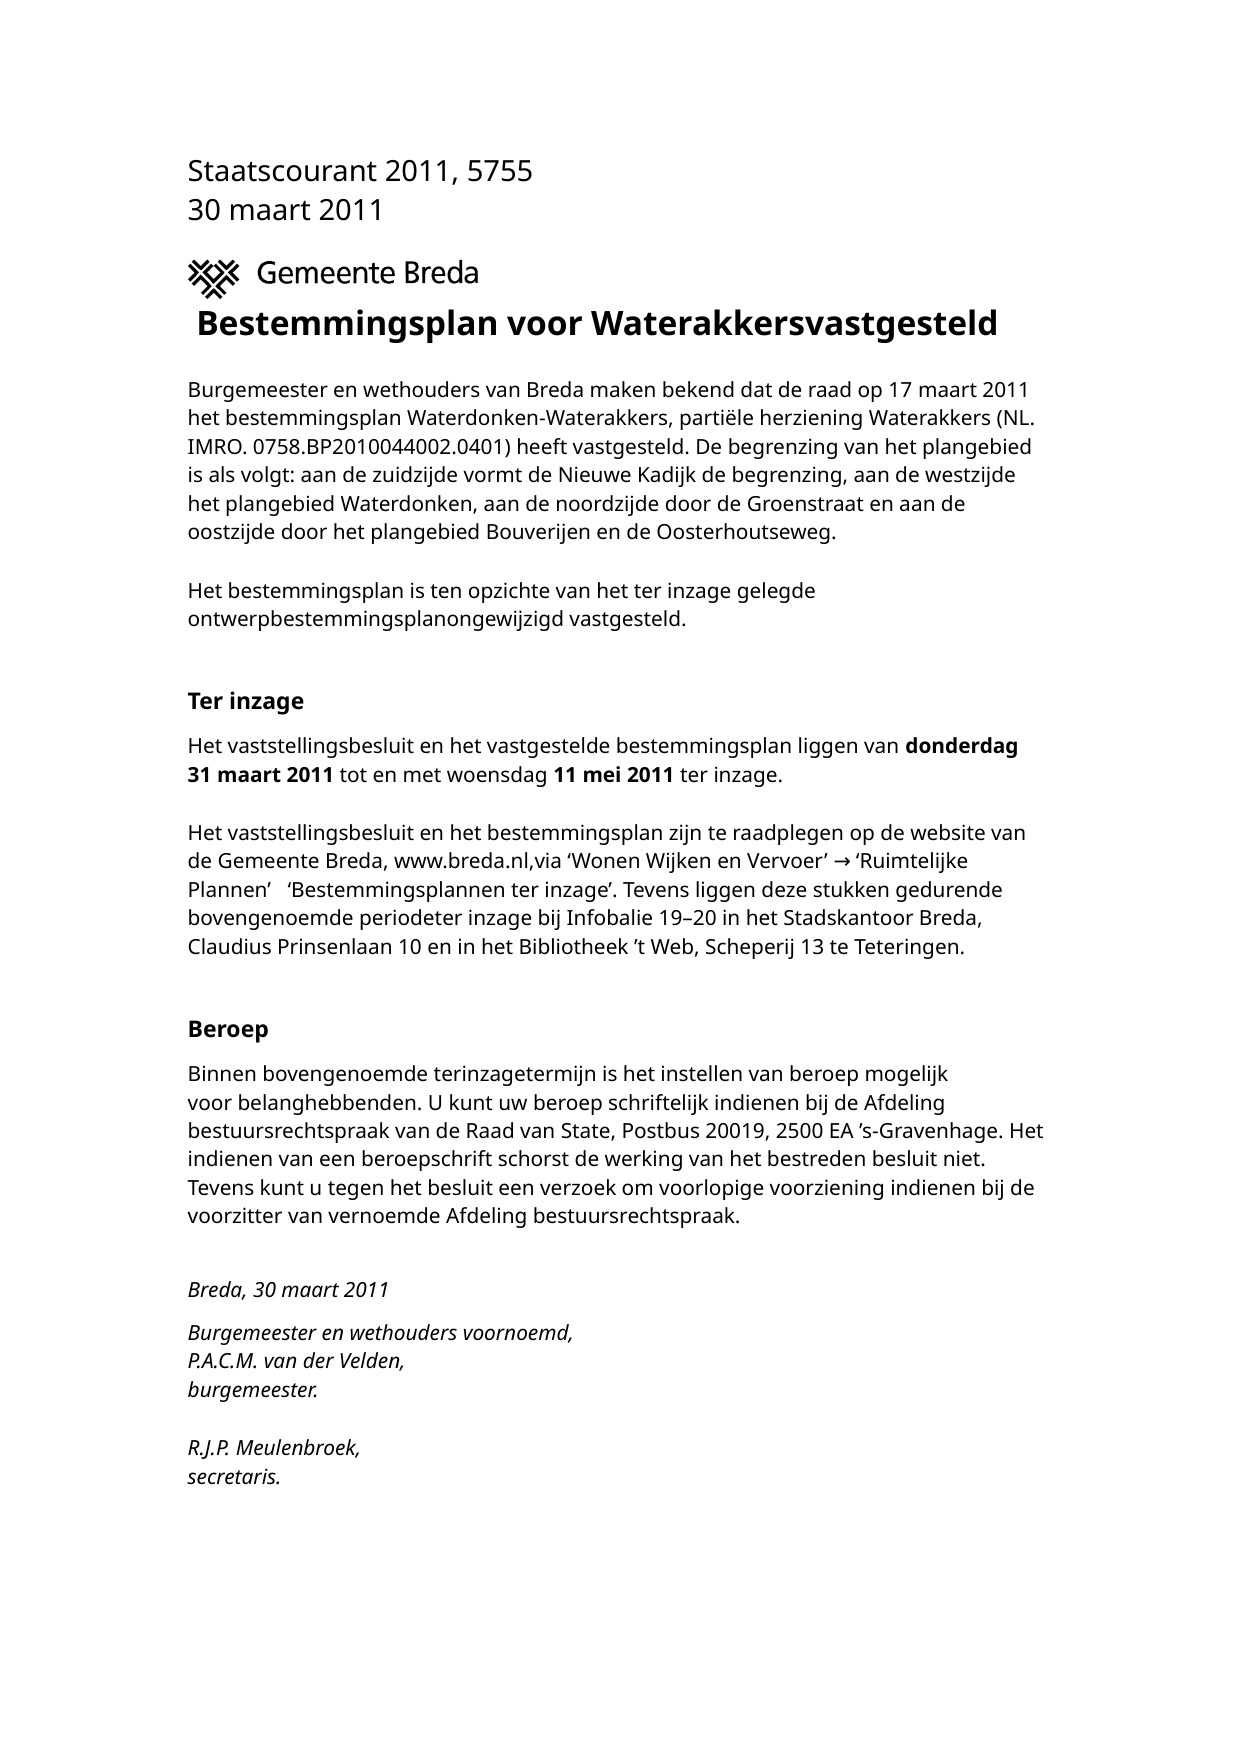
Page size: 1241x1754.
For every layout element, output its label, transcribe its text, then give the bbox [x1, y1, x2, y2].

text secretaris. [187, 1462, 1053, 1490]
subtitle Bestemmingsplan voor Waterakkersvastgesteld [187, 271, 1053, 345]
text Burgemeester en wethouders voornoemd, [187, 1318, 1053, 1347]
text Staatscourant 2011, 5755 [187, 150, 1053, 190]
subtitle Beroep [187, 1013, 1053, 1044]
picture [187, 258, 484, 300]
subtitle Ter inzage [187, 685, 1053, 716]
text Burgemeester en wethouders van Breda maken bekend dat de raad op 17 maart 2011 het bestemmingsplan Waterdonken-Waterakkers, partiële herziening Waterakkers (NL. IMRO. 0758.BP2010044002.0401) heeft vastgesteld. De begrenzing van het plangebied is als volgt: aan de zuidzijde vormt de Nieuwe Kadijk de begrenzing, aan de westzijde het plangebied Waterdonken, aan de noordzijde door de Groenstraat en aan de oostzijde door het plangebied Bouverijen en de Oosterhoutseweg. [187, 375, 1053, 546]
text 30 maart 2011 [187, 190, 1053, 229]
text Het vaststellingsbesluit en het bestemmingsplan zijn te raadplegen op de website van de Gemeente Breda, www.breda.nl,via ‘Wonen Wijken en Vervoer’ → ‘Ruimtelijke Plannen’ ‘Bestemmingsplannen ter inzage’. Tevens liggen deze stukken gedurende bovengenoemde periodeter inzage bij Infobalie 19–20 in het Stadskantoor Breda, Claudius Prinsenlaan 10 en in het Bibliotheek ’t Web, Scheperij 13 te Teteringen. [187, 818, 1053, 960]
text P.A.C.M. van der Velden, [187, 1347, 1053, 1375]
text R.J.P. Meulenbroek, [187, 1433, 1053, 1462]
text Breda, 30 maart 2011 [187, 1275, 1053, 1303]
text burgemeester. [187, 1375, 1053, 1403]
text Het vaststellingsbesluit en het vastgestelde bestemmingsplan liggen van donderdag 31 maart 2011 tot en met woensdag 11 mei 2011 ter inzage. [187, 731, 1053, 788]
text Binnen bovengenoemde terinzagetermijn is het instellen van beroep mogelijk voor belanghebbenden. U kunt uw beroep schriftelijk indienen bij de Afdeling bestuursrechtspraak van de Raad van State, Postbus 20019, 2500 EA ’s-Gravenhage. Het indienen van een beroepschrift schorst de werking van het bestreden besluit niet. Tevens kunt u tegen het besluit een verzoek om voorlopige voorziening indienen bij de voorzitter van vernoemde Afdeling bestuursrechtspraak. [187, 1059, 1053, 1230]
text Het bestemmingsplan is ten opzichte van het ter inzage gelegde ontwerpbestemmingsplanongewijzigd vastgesteld. [187, 576, 1053, 633]
